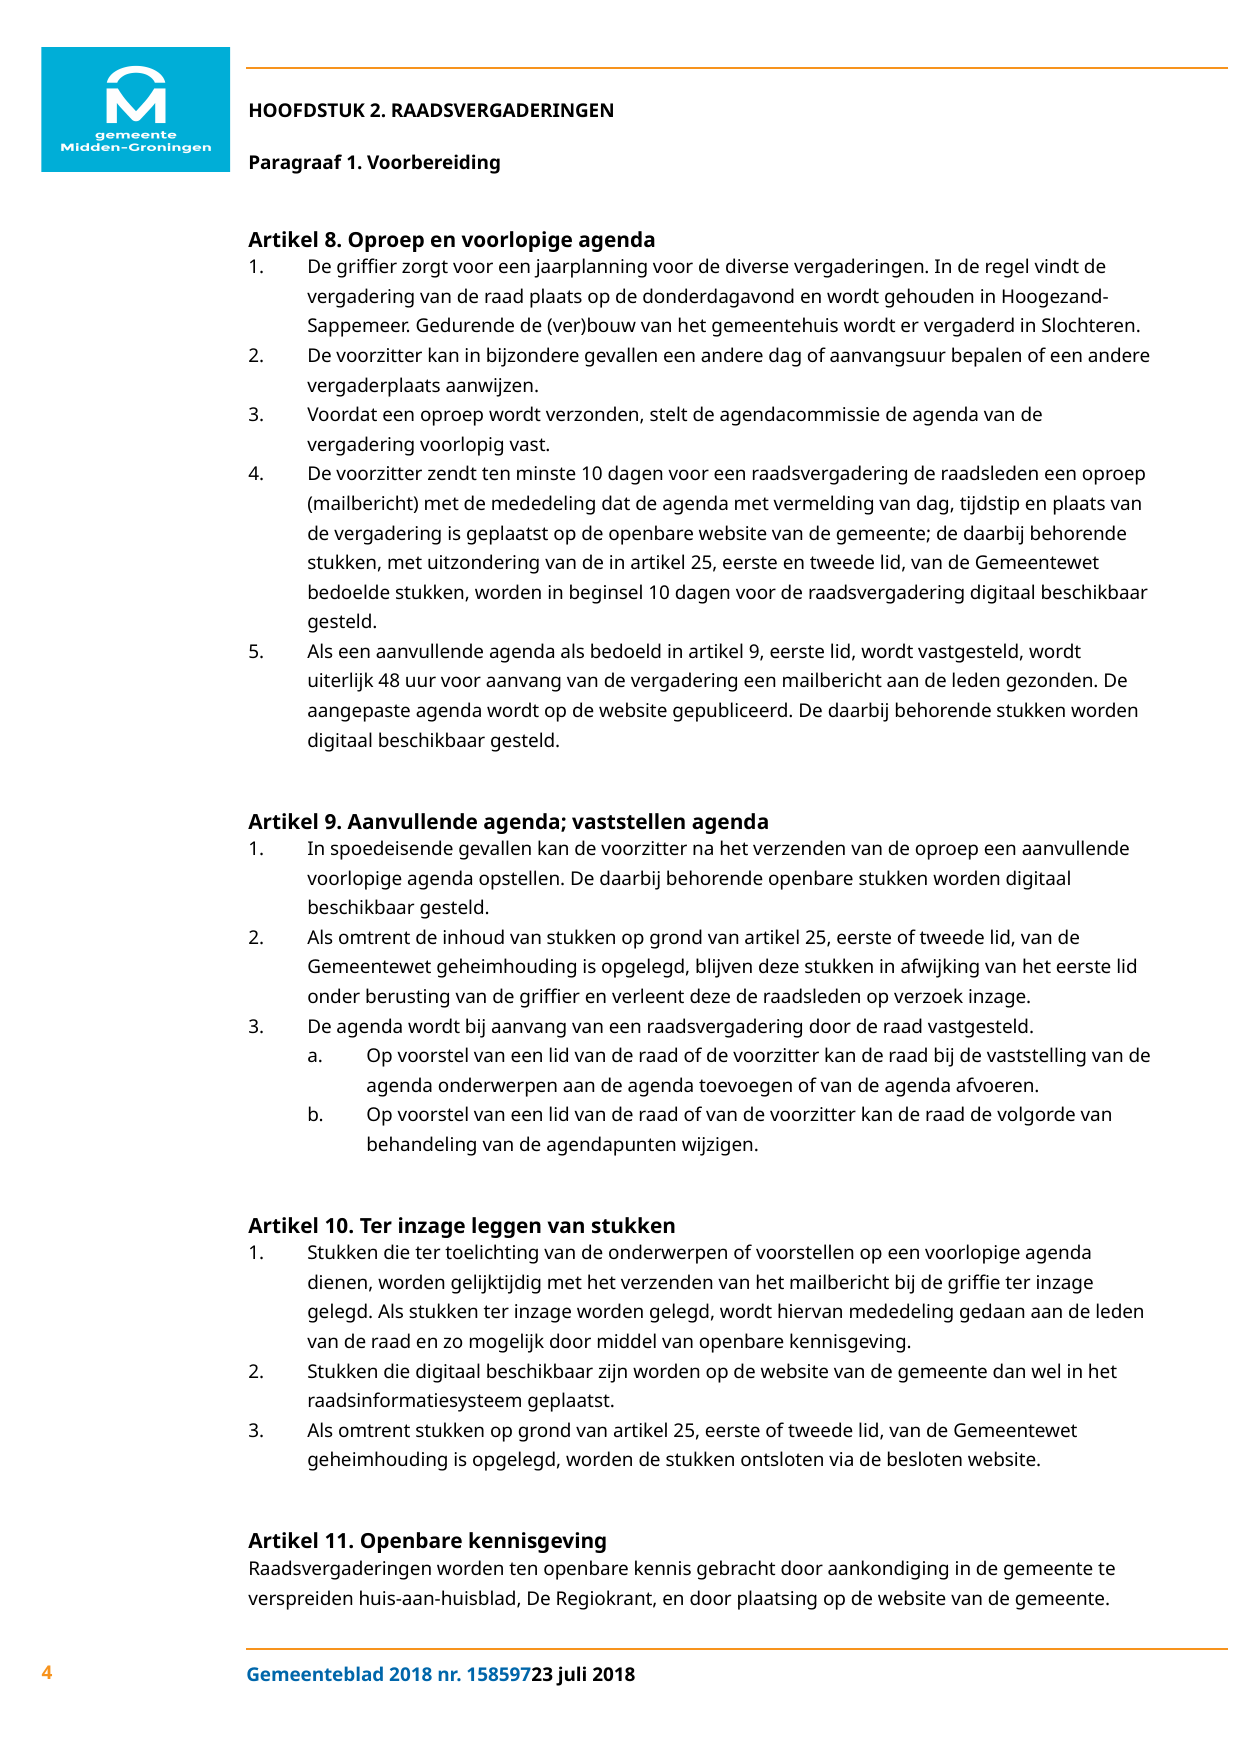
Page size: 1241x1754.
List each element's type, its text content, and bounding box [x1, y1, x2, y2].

list Voordat een oproep wordt verzonden, stelt de agendacommissie de agenda van de vergadering voorlopig vast. [248, 401, 1152, 457]
list De voorzitter kan in bijzondere gevallen een andere dag of aanvangsuur bepalen of een andere vergaderplaats aanwijzen. [248, 342, 1152, 398]
text Artikel 8. Oproep en voorlopige agenda [248, 225, 1152, 253]
list Als een aanvullende agenda als bedoeld in artikel 9, eerste lid, wordt vastgesteld, wordt uiterlijk 48 uur voor aanvang van de vergadering een mailbericht aan de leden gezonden. De aangepaste agenda wordt op de website gepubliceerd. De daarbij behorende stukken worden digitaal beschikbaar gesteld. [248, 638, 1152, 753]
list Stukken die digitaal beschikbaar zijn worden op de website van de gemeente dan wel in het raadsinformatiesysteem geplaatst. [248, 1358, 1152, 1413]
list Op voorstel van een lid van de raad of van de voorzitter kan de raad de volgorde van behandeling van de agendapunten wijzigen. [307, 1102, 1152, 1157]
text Raadsvergaderingen worden ten openbare kennis gebracht door aankondiging in de gemeente te verspreiden huis-aan-huisblad, De Regiokrant, en door plaatsing op de website van de gemeente. [248, 1555, 1152, 1610]
list Stukken die ter toelichting van de onderwerpen of voorstellen op een voorlopige agenda dienen, worden gelijktijdig met het verzenden van het mailbericht bij de griffie ter inzage gelegd. Als stukken ter inzage worden gelegd, wordt hiervan mededeling gedaan aan de leden van de raad en zo mogelijk door middel van openbare kennisgeving. [248, 1239, 1152, 1354]
text HOOFDSTUK 2. RAADSVERGADERINGEN [248, 95, 1152, 123]
text Artikel 11. Openbare kennisgeving [248, 1527, 1152, 1555]
text Paragraaf 1. Voorbereiding [248, 149, 1152, 175]
picture [107, 89, 165, 122]
list Op voorstel van een lid van de raad of de voorzitter kan de raad bij de vaststelling van de agenda onderwerpen aan de agenda toevoegen of van de agenda afvoeren. [307, 1042, 1152, 1098]
list In spoedeisende gevallen kan de voorzitter na het verzenden van de oproep een aanvullende voorlopige agenda opstellen. De daarbij behorende openbare stukken worden digitaal beschikbaar gesteld. [248, 835, 1152, 920]
list Als omtrent stukken op grond van artikel 25, eerste of tweede lid, van de Gemeentewet geheimhouding is opgelegd, worden de stukken ontsloten via de besloten website. [248, 1417, 1152, 1472]
list Als omtrent de inhoud van stukken op grond van artikel 25, eerste of tweede lid, van de Gemeentewet geheimhouding is opgelegd, blijven deze stukken in afwijking van het eerste lid onder berusting van de griffier en verleent deze de raadsleden op verzoek inzage. [248, 924, 1152, 1009]
list De voorzitter zendt ten minste 10 dagen voor een raadsvergadering de raadsleden een oproep (mailbericht) met de mededeling dat de agenda met vermelding van dag, tijdstip en plaats van de vergadering is geplaatst op de openbare website van de gemeente; de daarbij behorende stukken, met uitzondering van de in artikel 25, eerste en tweede lid, van de Gemeentewet bedoelde stukken, worden in beginsel 10 dagen voor de raadsvergadering digitaal beschikbaar gesteld. [248, 461, 1152, 634]
picture [108, 66, 164, 82]
text Artikel 10. Ter inzage leggen van stukken [248, 1211, 1152, 1239]
list De agenda wordt bij aanvang van een raadsvergadering door de raad vastgesteld. [248, 1013, 1152, 1038]
text Artikel 9. Aanvullende agenda; vaststellen agenda [248, 807, 1152, 835]
picture [184, 146, 190, 153]
list De griffier zorgt voor een jaarplanning voor de diverse vergaderingen. In de regel vindt de vergadering van de raad plaats op de donderdagavond en wordt gehouden in Hoogezand-Sappemeer. Gedurende de (ver)bouw van het gemeentehuis wordt er vergaderd in Slochteren. [248, 253, 1152, 338]
